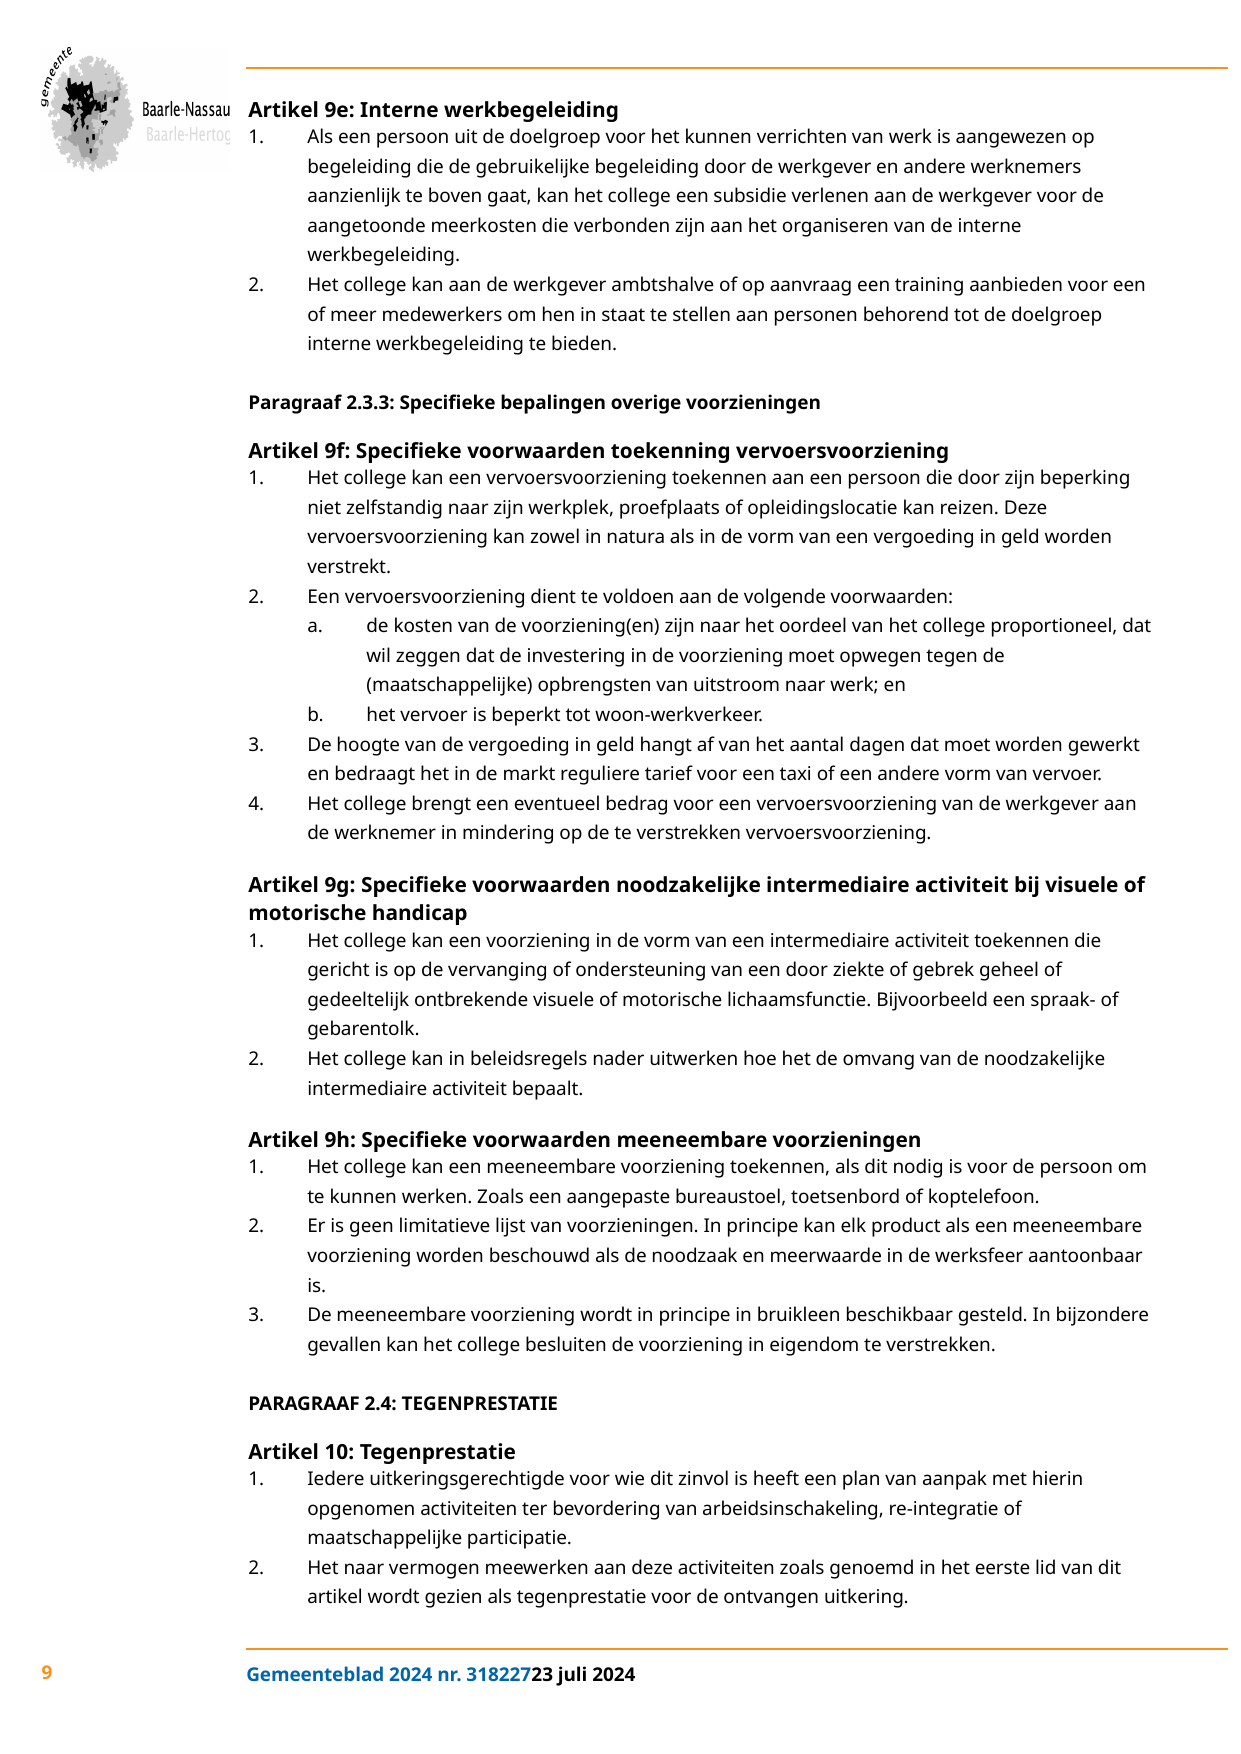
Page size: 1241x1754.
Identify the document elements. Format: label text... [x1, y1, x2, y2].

list de kosten van de voorziening(en) zijn naar het oordeel van het college proportioneel, dat wil zeggen dat de investering in de voorziening moet opwegen tegen de (maatschappelijke) opbrengsten van uitstroom naar werk; en [307, 612, 1152, 697]
list Het college kan een vervoersvoorziening toekennen aan een persoon die door zijn beperking niet zelfstandig naar zijn werkplek, proefplaats of opleidingslocatie kan reizen. Deze vervoersvoorziening kan zowel in natura als in de vorm van een vergoeding in geld worden verstrekt. [248, 464, 1152, 579]
text Artikel 9f: Specifieke voorwaarden toekenning vervoersvoorziening [248, 436, 1152, 464]
list Iedere uitkeringsgerechtigde voor wie dit zinvol is heeft een plan van aanpak met hierin opgenomen activiteiten ter bevordering van arbeidsinschakeling, re-integratie of maatschappelijke participatie. [248, 1465, 1152, 1550]
list Als een persoon uit de doelgroep voor het kunnen verrichten van werk is aangewezen op begeleiding die de gebruikelijke begeleiding door de werkgever en andere werknemers aanzienlijk te boven gaat, kan het college een subsidie verlenen aan de werkgever voor de aangetoonde meerkosten die verbonden zijn aan het organiseren van de interne werkbegeleiding. [248, 123, 1152, 267]
list De hoogte van de vergoeding in geld hangt af van het aantal dagen dat moet worden gewerkt en bedraagt het in de markt reguliere tarief voor een taxi of een andere vorm van vervoer. [248, 731, 1152, 786]
list Het college kan een voorziening in de vorm van een intermediaire activiteit toekennen die gericht is op de vervanging of ondersteuning van een door ziekte of gebrek geheel of gedeeltelijk ontbrekende visuele of motorische lichaamsfunctie. Bijvoorbeeld een spraak- of gebarentolk. [248, 927, 1152, 1041]
list Het college kan een meeneembare voorziening toekennen, als dit nodig is voor de persoon om te kunnen werken. Zoals een aangepaste bureaustoel, toetsenbord of koptelefoon. [248, 1153, 1152, 1209]
list Het college kan aan de werkgever ambtshalve of op aanvraag een training aanbieden voor een of meer medewerkers om hen in staat te stellen aan personen behorend tot de doelgroep interne werkbegeleiding te bieden. [248, 271, 1152, 356]
list Het naar vermogen meewerken aan deze activiteiten zoals genoemd in het eerste lid van dit artikel wordt gezien als tegenprestatie voor de ontvangen uitkering. [248, 1554, 1152, 1609]
text PARAGRAAF 2.4: TEGENPRESTATIE [248, 1390, 1152, 1416]
picture [41, 47, 231, 172]
list Er is geen limitatieve lijst van voorzieningen. In principe kan elk product als een meeneembare voorziening worden beschouwd als de noodzaak en meerwaarde in de werksfeer aantoonbaar is. [248, 1213, 1152, 1298]
text Artikel 9h: Specifieke voorwaarden meeneembare voorzieningen [248, 1125, 1152, 1153]
list De meeneembare voorziening wordt in principe in bruikleen beschikbaar gesteld. In bijzondere gevallen kan het college besluiten de voorziening in eigendom te verstrekken. [248, 1301, 1152, 1357]
text Paragraaf 2.3.3: Specifieke bepalingen overige voorzieningen [248, 389, 1152, 415]
text Artikel 10: Tegenprestatie [248, 1437, 1152, 1465]
text Artikel 9e: Interne werkbegeleiding [248, 95, 1152, 123]
list het vervoer is beperkt tot woon-werkverkeer. [307, 701, 1152, 727]
text Artikel 9g: Specifieke voorwaarden noodzakelijke intermediaire activiteit bij visuele of motorische handicap [248, 870, 1152, 927]
list Het college kan in beleidsregels nader uitwerken hoe het de omvang van de noodzakelijke intermediaire activiteit bepaalt. [248, 1045, 1152, 1100]
list Het college brengt een eventueel bedrag voor een vervoersvoorziening van de werkgever aan de werknemer in mindering op de te verstrekken vervoersvoorziening. [248, 790, 1152, 845]
list Een vervoersvoorziening dient te voldoen aan de volgende voorwaarden: [248, 583, 1152, 608]
